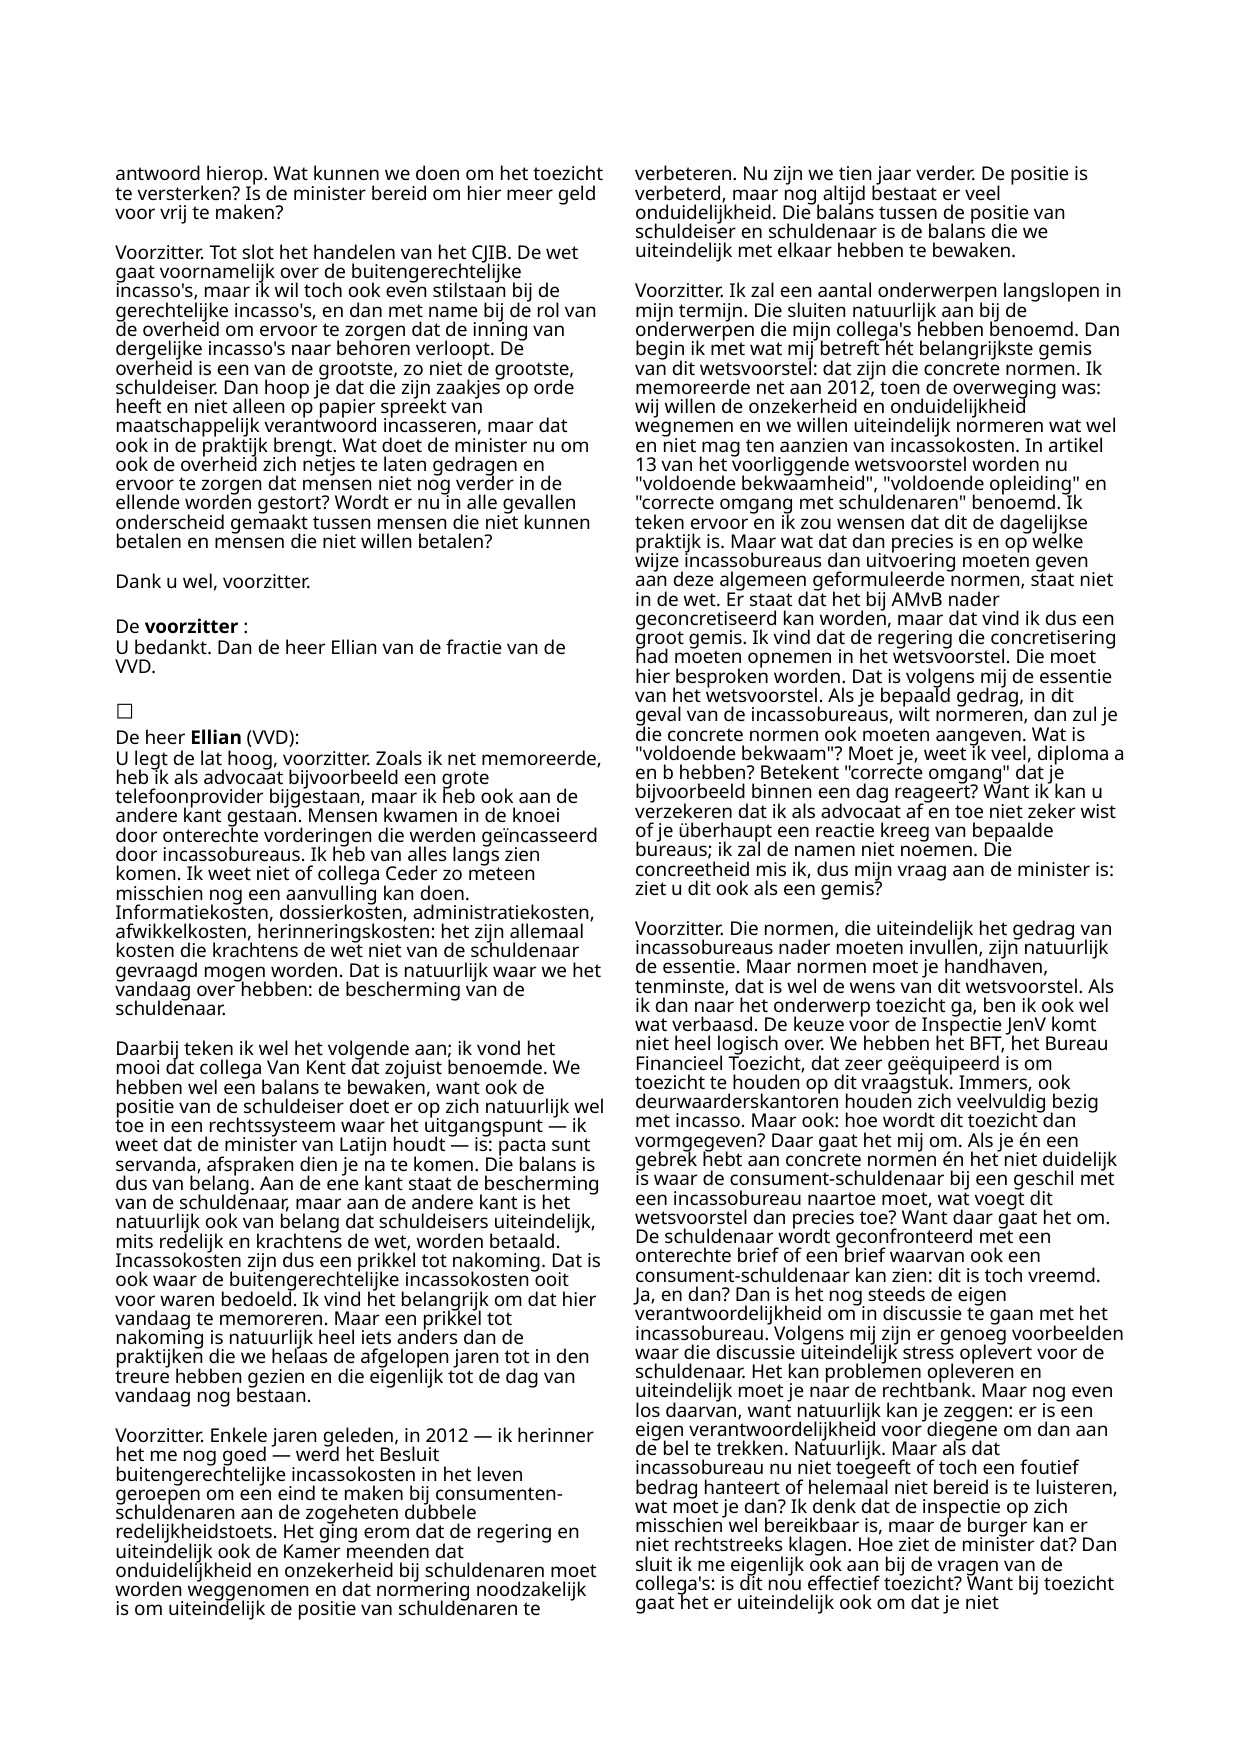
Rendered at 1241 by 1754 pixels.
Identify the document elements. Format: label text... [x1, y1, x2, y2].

text ⬜ [115, 698, 605, 724]
text Voorzitter. Enkele jaren geleden, in 2012 — ik herinner het me nog goed — werd het Besluit buitengerechtelijke incassokosten in het leven geroepen om een eind te maken bij consumenten-schuldenaren aan de zogeheten dubbele redelijkheidstoets. Het ging erom dat de regering en uiteindelijk ook de Kamer meenden dat onduidelijkheid en onzekerheid bij schuldenaren moet worden weggenomen en dat normering noodzakelijk is om uiteindelijk de positie van schuldenaren te [115, 1427, 605, 1620]
text U legt de lat hoog, voorzitter. Zoals ik net memoreerde, heb ik als advocaat bijvoorbeeld een grote telefoonprovider bijgestaan, maar ik heb ook aan de andere kant gestaan. Mensen kwamen in de knoei door onterechte vorderingen die werden geïncasseerd door incassobureaus. Ik heb van alles langs zien komen. Ik weet niet of collega Ceder zo meteen misschien nog een aanvulling kan doen. Informatiekosten, dossierkosten, administratiekosten, afwikkelkosten, herinneringskosten: het zijn allemaal kosten die krachtens de wet niet van de schuldenaar gevraagd mogen worden. Dat is natuurlijk waar we het vandaag over hebben: de bescherming van de schuldenaar. [115, 749, 605, 1019]
text De voorzitter : [115, 613, 605, 639]
text verbeteren. Nu zijn we tien jaar verder. De positie is verbeterd, maar nog altijd bestaat er veel onduidelijkheid. Die balans tussen de positie van schuldeiser en schuldenaar is de balans die we uiteindelijk met elkaar hebben te bewaken. [635, 165, 1125, 262]
text Voorzitter. Ik zal een aantal onderwerpen langslopen in mijn termijn. Die sluiten natuurlijk aan bij de onderwerpen die mijn collega's hebben benoemd. Dan begin ik met wat mij betreft hét belangrijkste gemis van dit wetsvoorstel: dat zijn die concrete normen. Ik memoreerde net aan 2012, toen de overweging was: wij willen de onzekerheid en onduidelijkheid wegnemen en we willen uiteindelijk normeren wat wel en niet mag ten aanzien van incassokosten. In artikel 13 van het voorliggende wetsvoorstel worden nu "voldoende bekwaamheid", "voldoende opleiding" en "correcte omgang met schuldenaren" benoemd. Ik teken ervoor en ik zou wensen dat dit de dagelijkse praktijk is. Maar wat dat dan precies is en op welke wijze incassobureaus dan uitvoering moeten geven aan deze algemeen geformuleerde normen, staat niet in de wet. Er staat dat het bij AMvB nader geconcretiseerd kan worden, maar dat vind ik dus een groot gemis. Ik vind dat de regering die concretisering had moeten opnemen in het wetsvoorstel. Die moet hier besproken worden. Dat is volgens mij de essentie van het wetsvoorstel. Als je bepaald gedrag, in dit geval van de incassobureaus, wilt normeren, dan zul je die concrete normen ook moeten aangeven. Wat is "voldoende bekwaam"? Moet je, weet ik veel, diploma a en b hebben? Betekent "correcte omgang" dat je bijvoorbeeld binnen een dag reageert? Want ik kan u verzekeren dat ik als advocaat af en toe niet zeker wist of je überhaupt een reactie kreeg van bepaalde bureaus; ik zal de namen niet noemen. Die concreetheid mis ik, dus mijn vraag aan de minister is: ziet u dit ook als een gemis? [635, 282, 1125, 899]
text De heer Ellian (VVD): [115, 724, 605, 749]
text Dank u wel, voorzitter. [115, 573, 605, 592]
text Voorzitter. Die normen, die uiteindelijk het gedrag van incassobureaus nader moeten invullen, zijn natuurlijk de essentie. Maar normen moet je handhaven, tenminste, dat is wel de wens van dit wetsvoorstel. Als ik dan naar het onderwerp toezicht ga, ben ik ook wel wat verbaasd. De keuze voor de Inspectie JenV komt niet heel logisch over. We hebben het BFT, het Bureau Financieel Toezicht, dat zeer geëquipeerd is om toezicht te houden op dit vraagstuk. Immers, ook deurwaarderskantoren houden zich veelvuldig bezig met incasso. Maar ook: hoe wordt dit toezicht dan vormgegeven? Daar gaat het mij om. Als je én een gebrek hebt aan concrete normen én het niet duidelijk is waar de consument-schuldenaar bij een geschil met een incassobureau naartoe moet, wat voegt dit wetsvoorstel dan precies toe? Want daar gaat het om. De schuldenaar wordt geconfronteerd met een onterechte brief of een brief waarvan ook een consument-schuldenaar kan zien: dit is toch vreemd. Ja, en dan? Dan is het nog steeds de eigen verantwoordelijkheid om in discussie te gaan met het incassobureau. Volgens mij zijn er genoeg voorbeelden waar die discussie uiteindelijk stress oplevert voor de schuldenaar. Het kan problemen opleveren en uiteindelijk moet je naar de rechtbank. Maar nog even los daarvan, want natuurlijk kan je zeggen: er is een eigen verantwoordelijkheid voor diegene om dan aan de bel te trekken. Natuurlijk. Maar als dat incassobureau nu niet toegeeft of toch een foutief bedrag hanteert of helemaal niet bereid is te luisteren, wat moet je dan? Ik denk dat de inspectie op zich misschien wel bereikbaar is, maar de burger kan er niet rechtstreeks klagen. Hoe ziet de minister dat? Dan sluit ik me eigenlijk ook aan bij de vragen van de collega's: is dit nou effectief toezicht? Want bij toezicht gaat het er uiteindelijk ook om dat je niet [635, 920, 1125, 1613]
text U bedankt. Dan de heer Ellian van de fractie van de VVD. [115, 639, 605, 677]
text Daarbij teken ik wel het volgende aan; ik vond het mooi dat collega Van Kent dat zojuist benoemde. We hebben wel een balans te bewaken, want ook de positie van de schuldeiser doet er op zich natuurlijk wel toe in een rechtssysteem waar het uitgangspunt — ik weet dat de minister van Latijn houdt — is: pacta sunt servanda, afspraken dien je na te komen. Die balans is dus van belang. Aan de ene kant staat de bescherming van de schuldenaar, maar aan de andere kant is het natuurlijk ook van belang dat schuldeisers uiteindelijk, mits redelijk en krachtens de wet, worden betaald. Incassokosten zijn dus een prikkel tot nakoming. Dat is ook waar de buitengerechtelijke incassokosten ooit voor waren bedoeld. Ik vind het belangrijk om dat hier vandaag te memoreren. Maar een prikkel tot nakoming is natuurlijk heel iets anders dan de praktijken die we helaas de afgelopen jaren tot in den treure hebben gezien en die eigenlijk tot de dag van vandaag nog bestaan. [115, 1040, 605, 1406]
text antwoord hierop. Wat kunnen we doen om het toezicht te versterken? Is de minister bereid om hier meer geld voor vrij te maken? [115, 165, 605, 223]
text Voorzitter. Tot slot het handelen van het CJIB. De wet gaat voornamelijk over de buitengerechtelijke incasso's, maar ik wil toch ook even stilstaan bij de gerechtelijke incasso's, en dan met name bij de rol van de overheid om ervoor te zorgen dat de inning van dergelijke incasso's naar behoren verloopt. De overheid is een van de grootste, zo niet de grootste, schuldeiser. Dan hoop je dat die zijn zaakjes op orde heeft en niet alleen op papier spreekt van maatschappelijk verantwoord incasseren, maar dat ook in de praktijk brengt. Wat doet de minister nu om ook de overheid zich netjes te laten gedragen en ervoor te zorgen dat mensen niet nog verder in de ellende worden gestort? Wordt er nu in alle gevallen onderscheid gemaakt tussen mensen die niet kunnen betalen en mensen die niet willen betalen? [115, 244, 605, 552]
